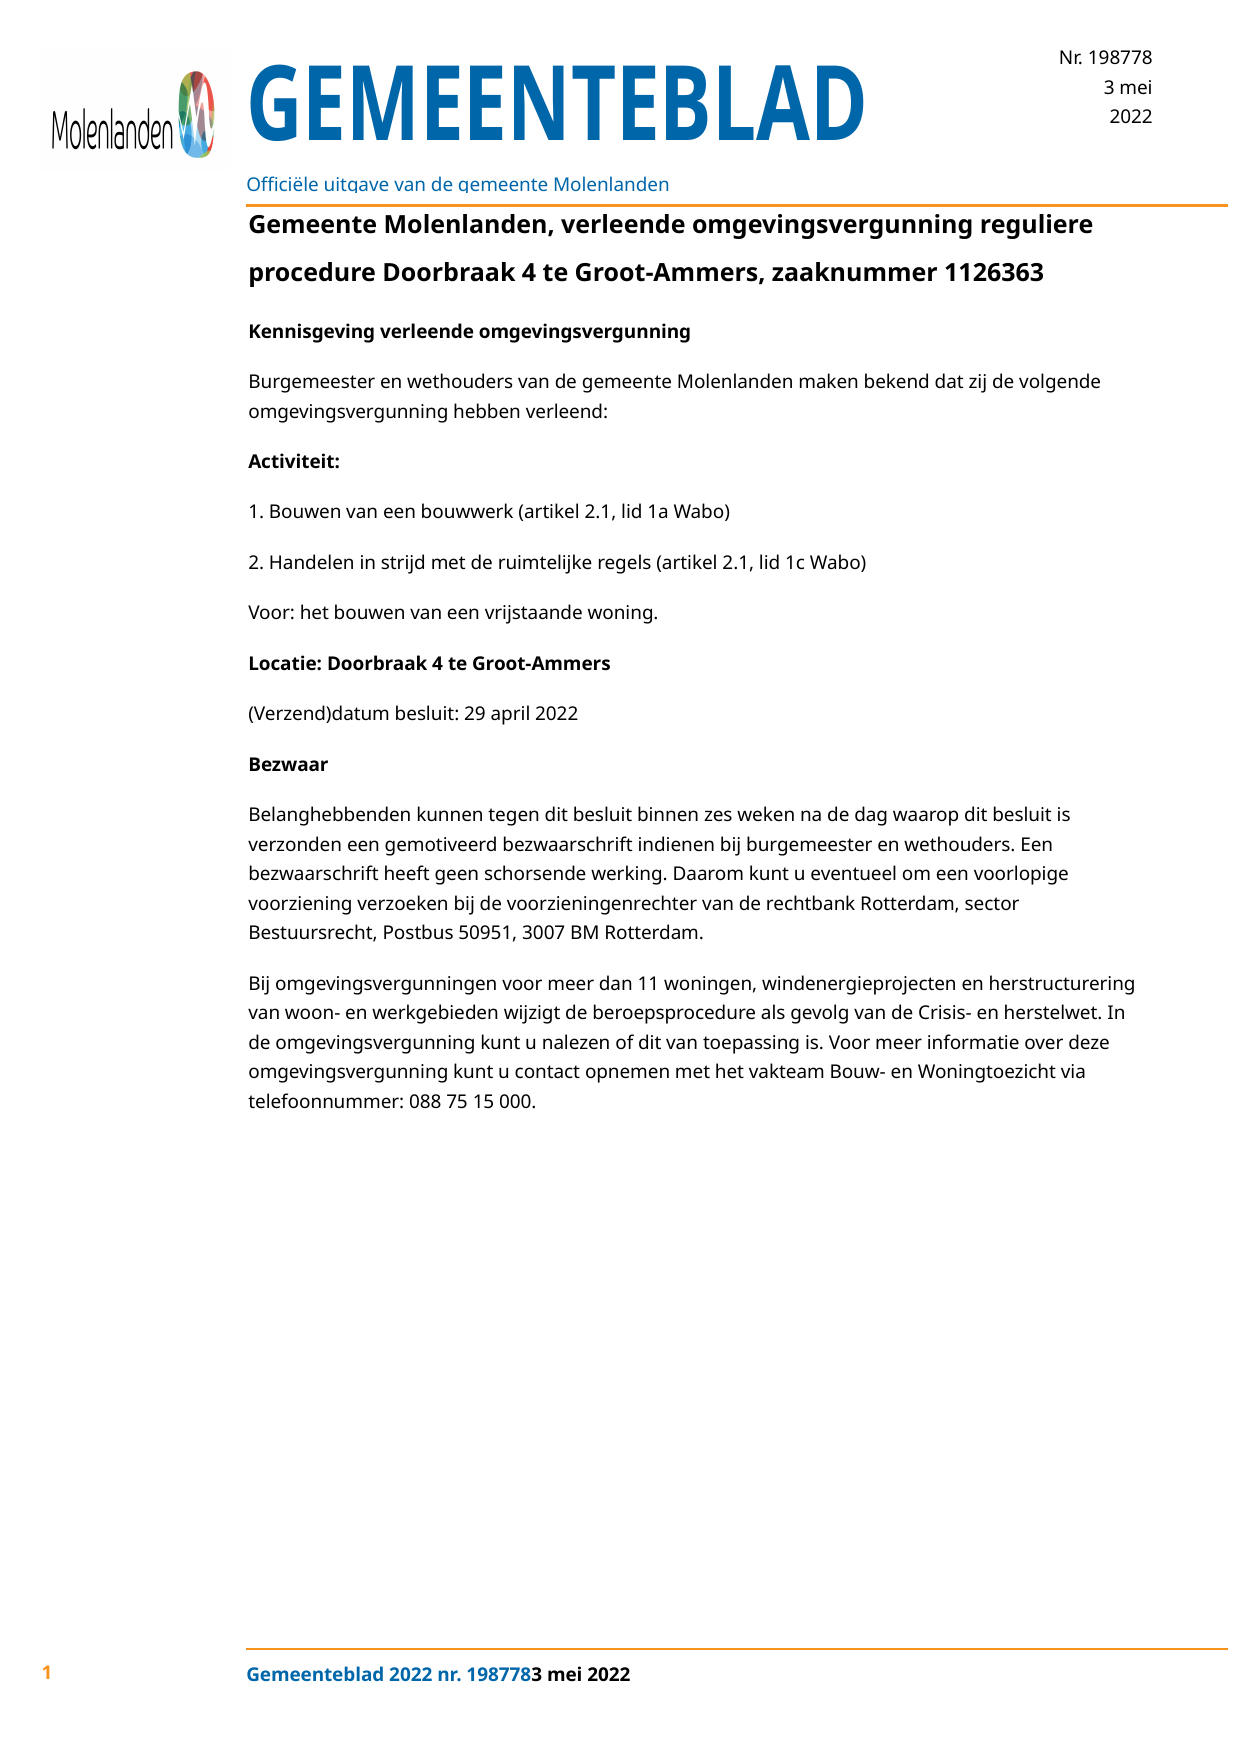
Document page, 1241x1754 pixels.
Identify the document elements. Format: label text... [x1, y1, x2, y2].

text Bij omgevingsvergunningen voor meer dan 11 woningen, windenergieprojecten en herstructurering van woon- en werkgebieden wijzigt de beroepsprocedure als gevolg van de Crisis- en herstelwet. In de omgevingsvergunning kunt u nalezen of dit van toepassing is. Voor meer informatie over deze omgevingsvergunning kunt u contact opnemen met het vakteam Bouw- en Woningtoezicht via telefoonnummer: 088 75 15 000. [248, 970, 1152, 1114]
text 1. Bouwen van een bouwwerk (artikel 2.1, lid 1a Wabo) [248, 499, 1152, 524]
text Kennisgeving verleende omgevingsvergunning [248, 318, 1152, 344]
text (Verzend)datum besluit: 29 april 2022 [248, 700, 1152, 726]
text 2. Handelen in strijd met de ruimtelijke regels (artikel 2.1, lid 1c Wabo) [248, 549, 1152, 575]
text Activiteit: [248, 448, 1152, 474]
text Voor: het bouwen van een vrijstaande woning. [248, 599, 1152, 625]
text Gemeente Molenlanden, verleende omgevingsvergunning reguliere procedure Doorbraak 4 te Groot-Ammers, zaaknummer 1126363 [248, 207, 1152, 288]
text Locatie: Doorbraak 4 te Groot-Ammers [248, 650, 1152, 676]
text Bezwaar [248, 751, 1152, 777]
text Belanghebbenden kunnen tegen dit besluit binnen zes weken na de dag waarop dit besluit is verzonden een gemotiveerd bezwaarschrift indienen bij burgemeester en wethouders. Een bezwaarschrift heeft geen schorsende werking. Daarom kunt u eventueel om een voorlopige voorziening verzoeken bij de voorzieningenrechter van de rechtbank Rotterdam, sector Bestuursrecht, Postbus 50951, 3007 BM Rotterdam. [248, 801, 1152, 945]
text Burgemeester en wethouders van de gemeente Molenlanden maken bekend dat zij de volgende omgevingsvergunning hebben verleend: [248, 368, 1152, 424]
picture [41, 47, 231, 172]
